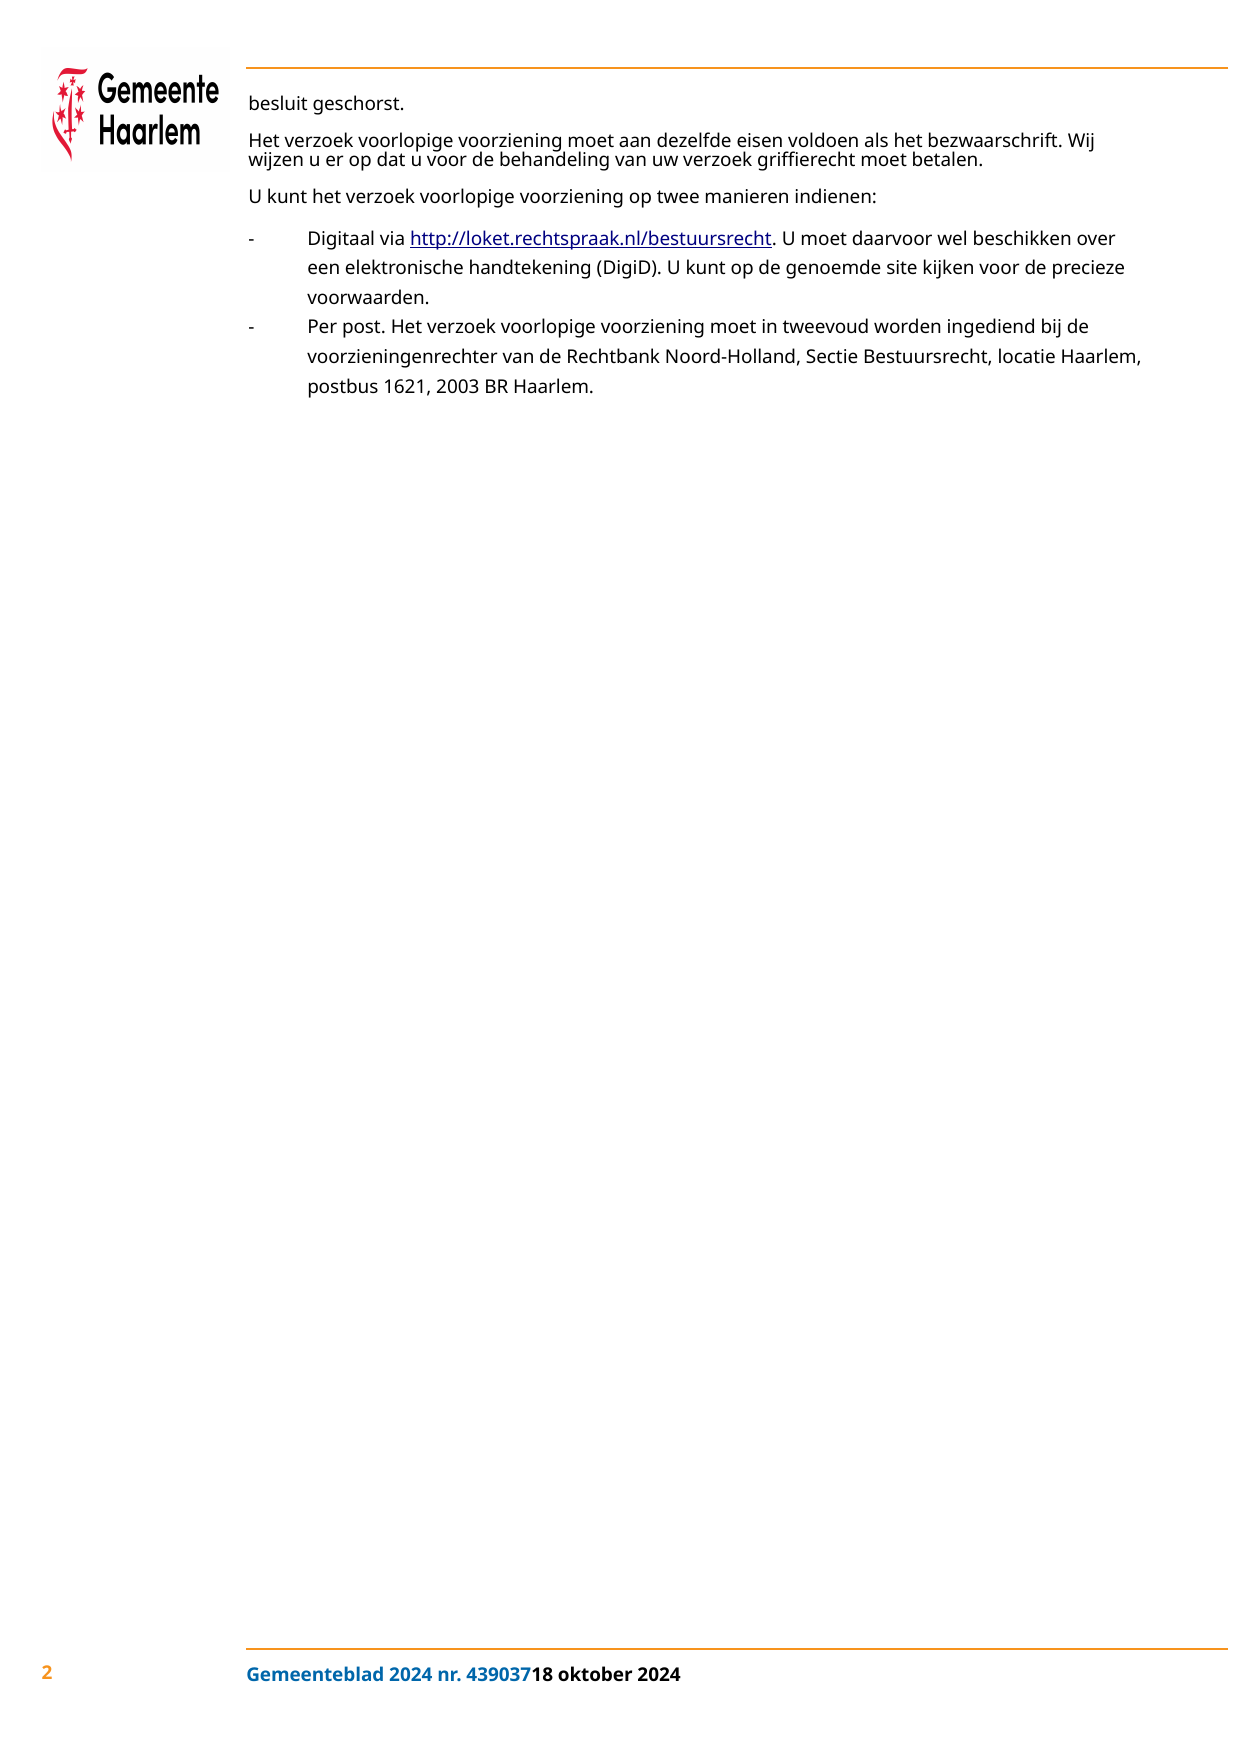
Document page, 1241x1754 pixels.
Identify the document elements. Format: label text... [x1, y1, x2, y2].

text Het verzoek voorlopige voorziening moet aan dezelfde eisen voldoen als het bezwaarschrift. Wij wijzen u er op dat u voor de behandeling van uw verzoek griffierecht moet betalen. [248, 132, 1152, 170]
picture [41, 47, 231, 172]
list Digitaal via http://loket.rechtspraak.nl/bestuursrecht. U moet daarvoor wel beschikken over een elektronische handtekening (DigiD). U kunt op de genoemde site kijken voor de precieze voorwaarden. [248, 225, 1152, 310]
list Per post. Het verzoek voorlopige voorziening moet in tweevoud worden ingediend bij de voorzieningenrechter van de Rechtbank Noord-Holland, Sectie Bestuursrecht, locatie Haarlem, postbus 1621, 2003 BR Haarlem. [248, 314, 1152, 399]
text U kunt het verzoek voorlopige voorziening op twee manieren indienen: [248, 188, 1152, 207]
text besluit geschorst. [248, 95, 1152, 114]
